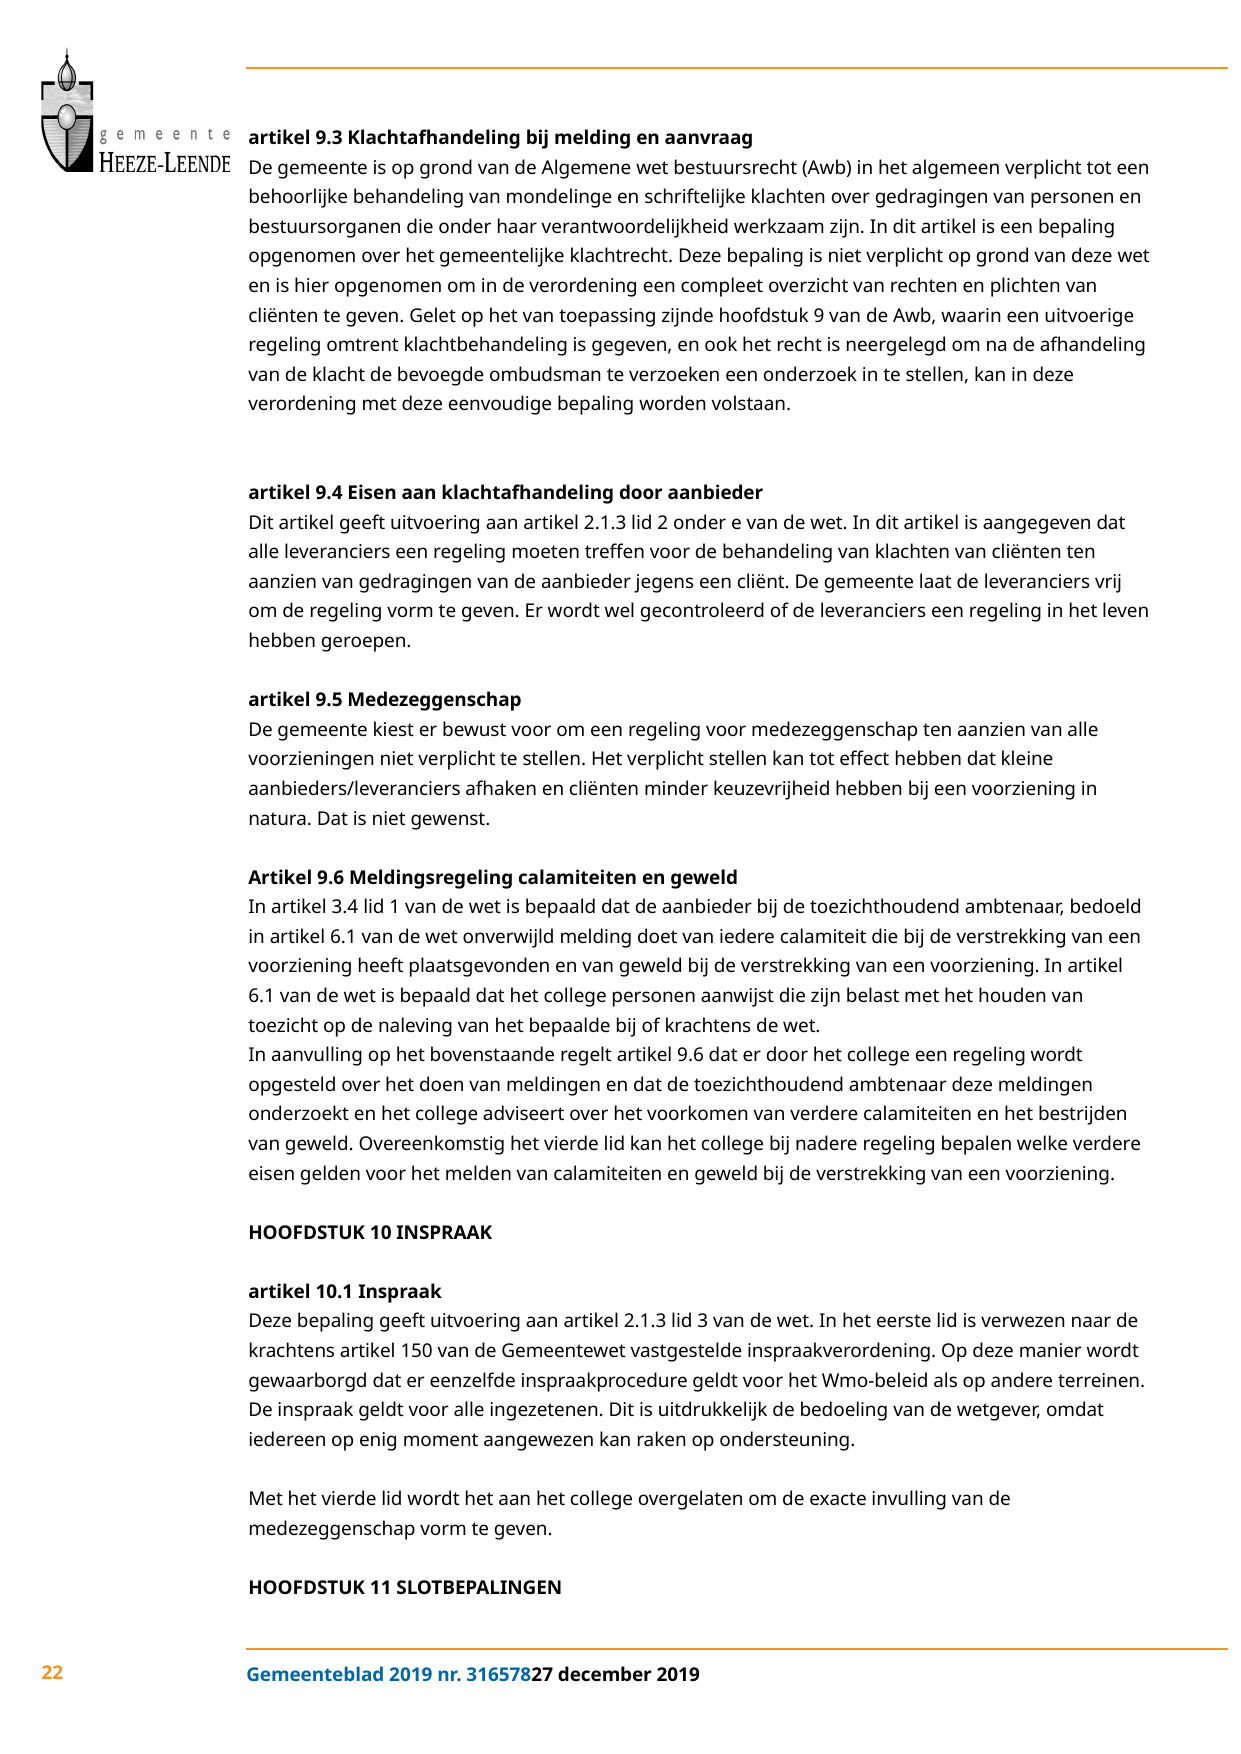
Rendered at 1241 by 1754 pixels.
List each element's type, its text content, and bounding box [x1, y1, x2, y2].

text Met het vierde lid wordt het aan het college overgelaten om de exacte invulling van de medezeggenschap vorm te geven. [248, 1485, 1152, 1541]
text De gemeente kiest er bewust voor om een regeling voor medezeggenschap ten aanzien van alle voorzieningen niet verplicht te stellen. Het verplicht stellen kan tot effect hebben dat kleine aanbieders/leveranciers afhaken en cliënten minder keuzevrijheid hebben bij een voorziening in natura. Dat is niet gewenst. [248, 716, 1152, 831]
text Deze bepaling geeft uitvoering aan artikel 2.1.3 lid 3 van de wet. In het eerste lid is verwezen naar de krachtens artikel 150 van de Gemeentewet vastgestelde inspraakverordening. Op deze manier wordt gewaarborgd dat er eenzelfde inspraakprocedure geldt voor het Wmo-beleid als op andere terreinen. De inspraak geldt voor alle ingezetenen. Dit is uitdrukkelijk de bedoeling van de wetgever, omdat iedereen op enig moment aangewezen kan raken op ondersteuning. [248, 1308, 1152, 1452]
text HOOFDSTUK 11 SLOTBEPALINGEN [248, 1574, 1152, 1600]
text Artikel 9.6 Meldingsregeling calamiteiten en geweld [248, 864, 1152, 890]
text artikel 9.5 Medezeggenschap [248, 686, 1152, 712]
text De gemeente is op grond van de Algemene wet bestuursrecht (Awb) in het algemeen verplicht tot een behoorlijke behandeling van mondelinge en schriftelijke klachten over gedragingen van personen en bestuursorganen die onder haar verantwoordelijkheid werkzaam zijn. In dit artikel is een bepaling opgenomen over het gemeentelijke klachtrecht. Deze bepaling is niet verplicht op grond van deze wet en is hier opgenomen om in de verordening een compleet overzicht van rechten en plichten van cliënten te geven. Gelet op het van toepassing zijnde hoofdstuk 9 van de Awb, waarin een uitvoerige regeling omtrent klachtbehandeling is gegeven, en ook het recht is neergelegd om na de afhandeling van de klacht de bevoegde ombudsman te verzoeken een onderzoek in te stellen, kan in deze verordening met deze eenvoudige bepaling worden volstaan. [248, 154, 1152, 416]
text artikel 9.3 Klachtafhandeling bij melding en aanvraag [248, 124, 1152, 150]
picture [41, 47, 231, 172]
text HOOFDSTUK 10 INSPRAAK [248, 1219, 1152, 1245]
text In artikel 3.4 lid 1 van de wet is bepaald dat de aanbieder bij de toezichthoudend ambtenaar, bedoeld in artikel 6.1 van de wet onverwijld melding doet van iedere calamiteit die bij de verstrekking van een voorziening heeft plaatsgevonden en van geweld bij de verstrekking van een voorziening. In artikel 6.1 van de wet is bepaald dat het college personen aanwijst die zijn belast met het houden van toezicht op de naleving van het bepaalde bij of krachtens de wet. [248, 893, 1152, 1038]
text Dit artikel geeft uitvoering aan artikel 2.1.3 lid 2 onder e van de wet. In dit artikel is aangegeven dat alle leveranciers een regeling moeten treffen voor de behandeling van klachten van cliënten ten aanzien van gedragingen van de aanbieder jegens een cliënt. De gemeente laat de leveranciers vrij om de regeling vorm te geven. Er wordt wel gecontroleerd of de leveranciers een regeling in het leven hebben geroepen. [248, 509, 1152, 653]
text In aanvulling op het bovenstaande regelt artikel 9.6 dat er door het college een regeling wordt opgesteld over het doen van meldingen en dat de toezichthoudend ambtenaar deze meldingen onderzoekt en het college adviseert over het voorkomen van verdere calamiteiten en het bestrijden van geweld. Overeenkomstig het vierde lid kan het college bij nadere regeling bepalen welke verdere eisen gelden voor het melden van calamiteiten en geweld bij de verstrekking van een voorziening. [248, 1041, 1152, 1186]
text artikel 10.1 Inspraak [248, 1278, 1152, 1304]
text artikel 9.4 Eisen aan klachtafhandeling door aanbieder [248, 479, 1152, 505]
